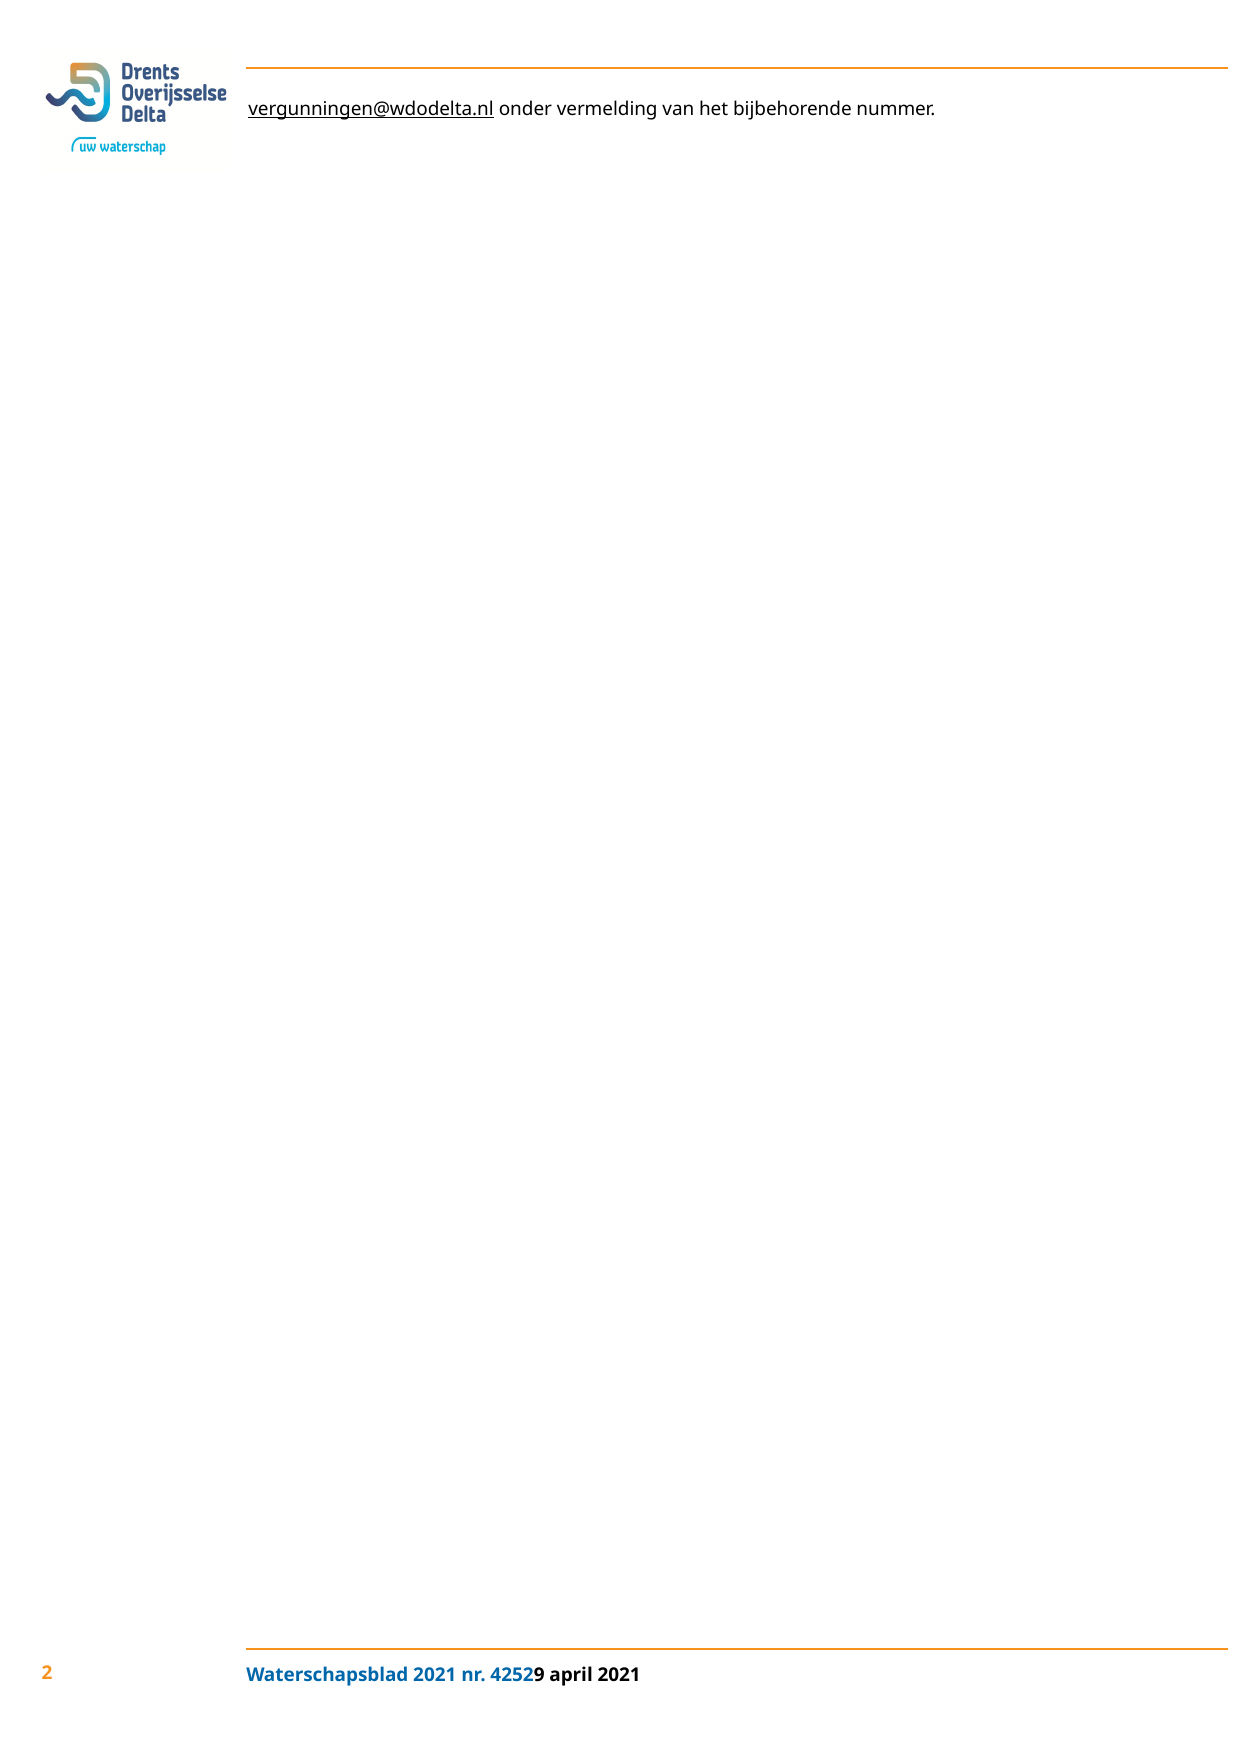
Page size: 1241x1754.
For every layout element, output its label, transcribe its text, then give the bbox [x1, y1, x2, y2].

text vergunningen@wdodelta.nl onder vermelding van het bijbehorende nummer. [248, 95, 1152, 121]
picture [41, 47, 231, 172]
